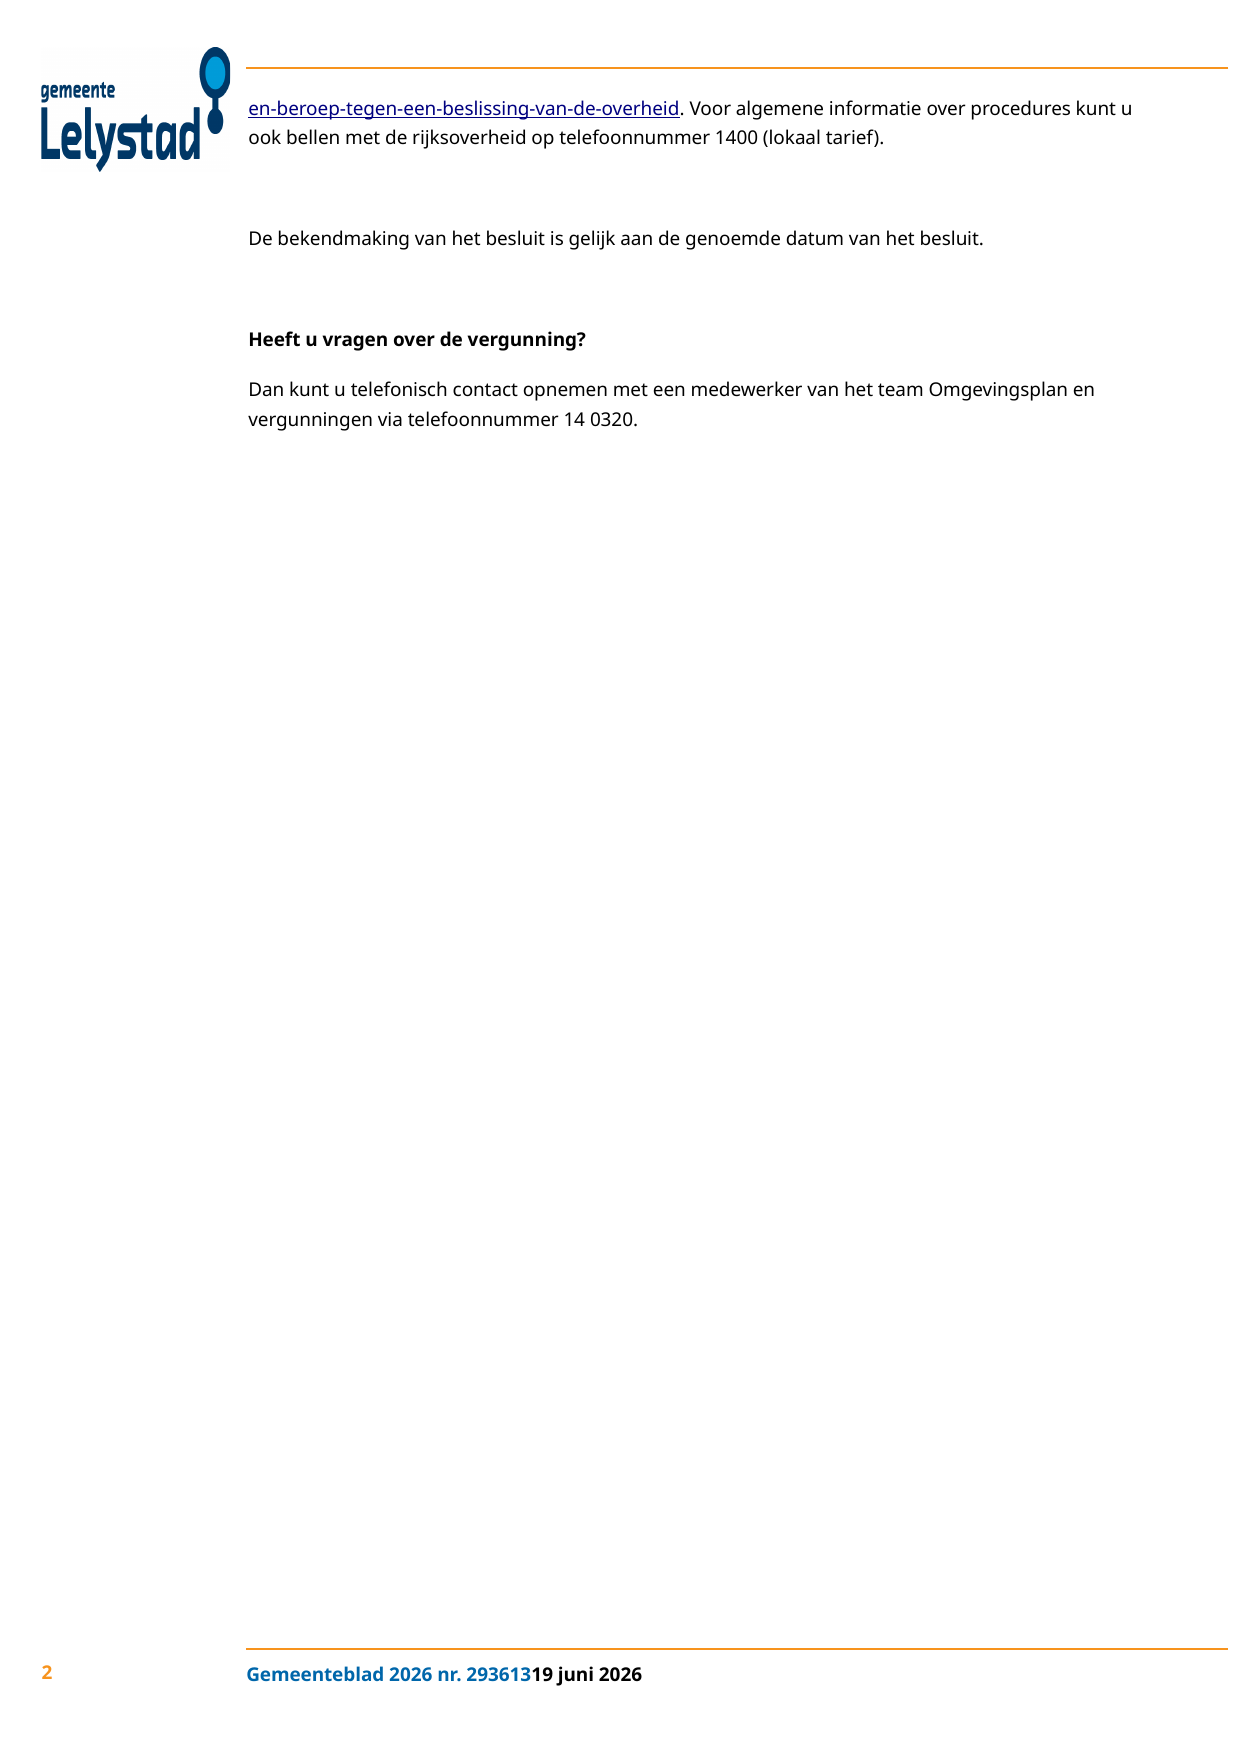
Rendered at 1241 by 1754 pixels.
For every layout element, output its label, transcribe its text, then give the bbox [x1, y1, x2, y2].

text en-beroep-tegen-een-beslissing-van-de-overheid. Voor algemene informatie over procedures kunt u ook bellen met de rijksoverheid op telefoonnummer 1400 (lokaal tarief). [248, 95, 1152, 150]
text Dan kunt u telefonisch contact opnemen met een medewerker van het team Omgevingsplan en vergunningen via telefoonnummer 14 0320. [248, 376, 1152, 432]
text De bekendmaking van het besluit is gelijk aan de genoemde datum van het besluit. [248, 225, 1152, 251]
picture [41, 47, 231, 172]
text Heeft u vragen over de vergunning? [248, 326, 1152, 352]
